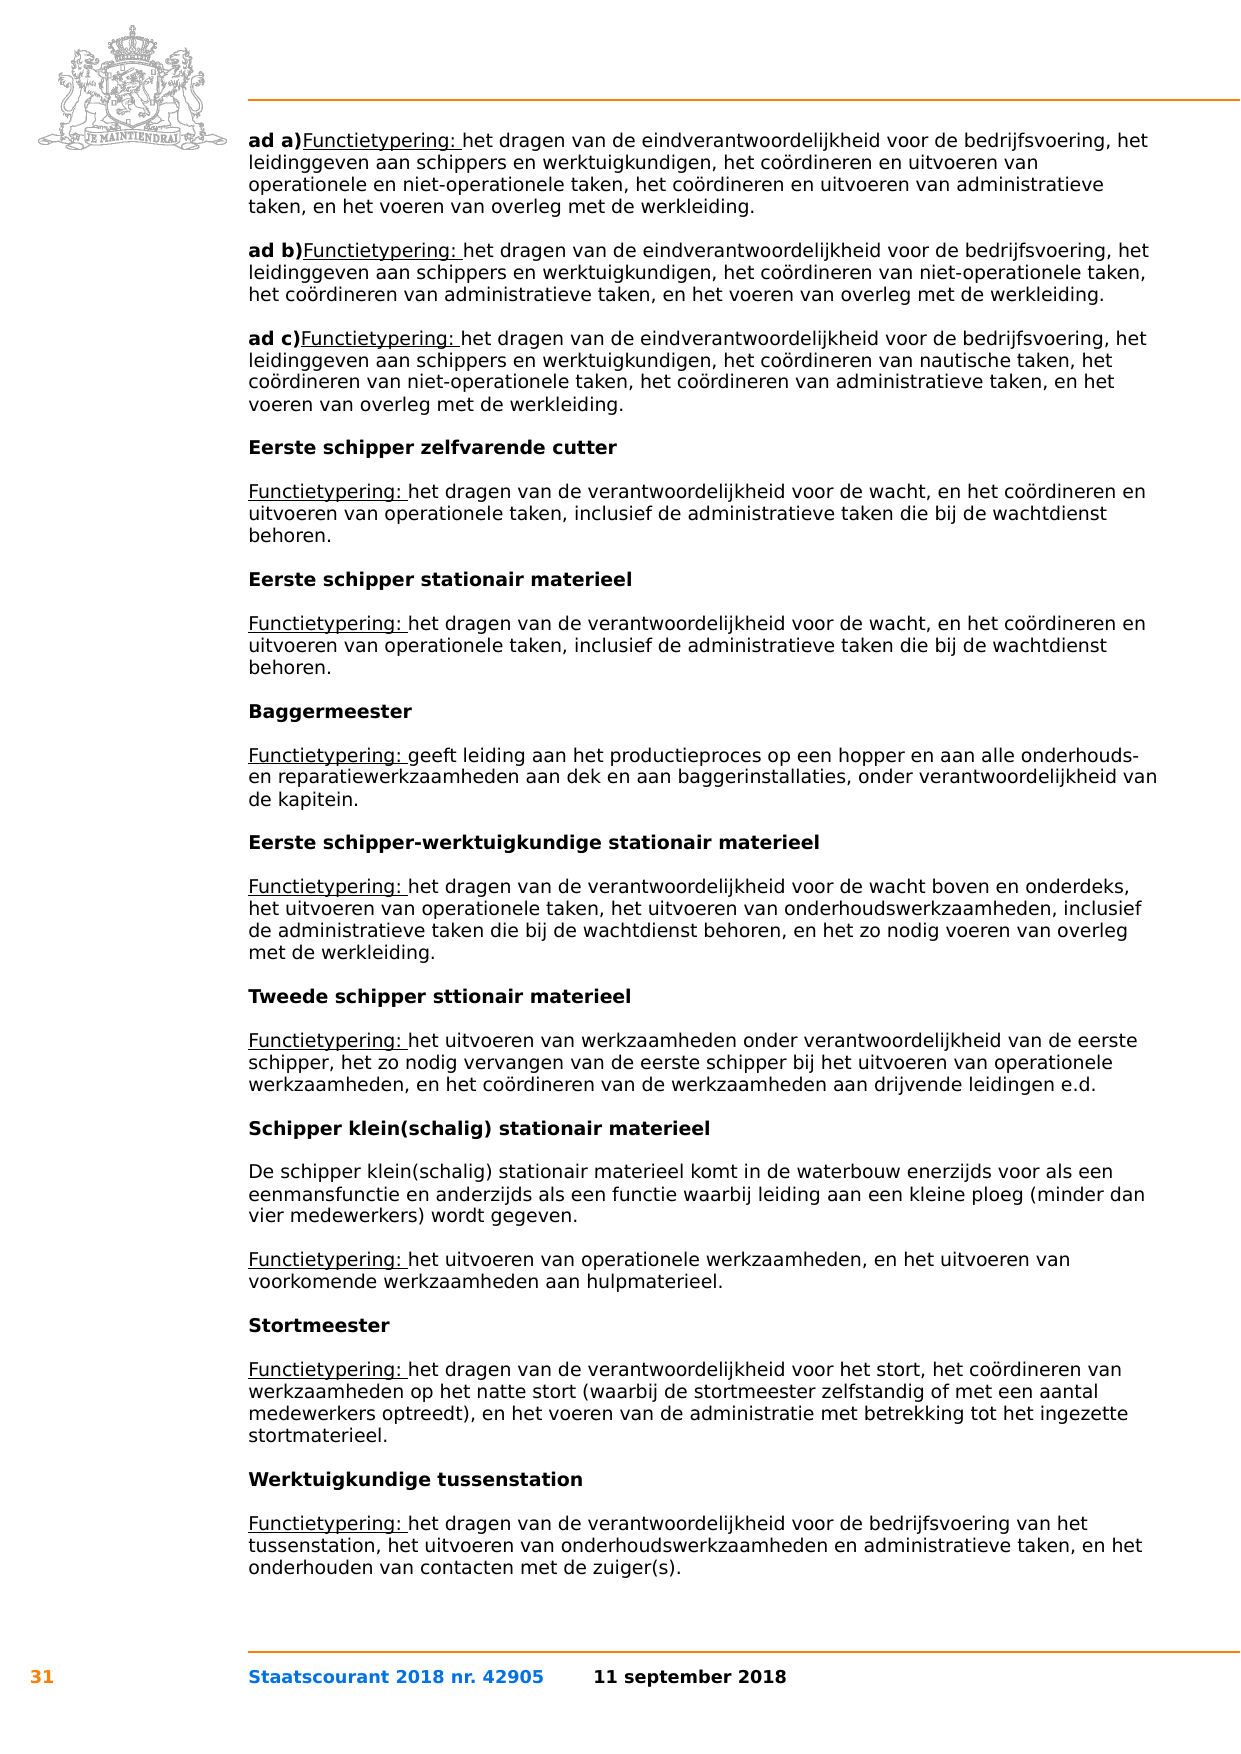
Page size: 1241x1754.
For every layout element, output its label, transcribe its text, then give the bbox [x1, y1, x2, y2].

subtitle Schipper klein(schalig) stationair materieel [248, 1118, 1163, 1139]
text Functietypering: het dragen van de verantwoordelijkheid voor de wacht boven en onderdeks, het uitvoeren van operationele taken, het uitvoeren van onderhoudswerkzaamheden, inclusief de administratieve taken die bij de wachtdienst behoren, en het zo nodig voeren van overleg met de werkleiding. [248, 876, 1163, 964]
text Functietypering: het dragen van de verantwoordelijkheid voor de bedrijfsvoering van het tussenstation, het uitvoeren van onderhoudswerkzaamheden en administratieve taken, en het onderhouden van contacten met de zuiger(s). [248, 1513, 1163, 1578]
text Functietypering: het dragen van de verantwoordelijkheid voor de wacht, en het coördineren en uitvoeren van operationele taken, inclusief de administratieve taken die bij de wachtdienst behoren. [248, 613, 1163, 679]
text Functietypering: het uitvoeren van operationele werkzaamheden, en het uitvoeren van voorkomende werkzaamheden aan hulpmaterieel. [248, 1249, 1163, 1293]
text Functietypering: het uitvoeren van werkzaamheden onder verantwoordelijkheid van de eerste schipper, het zo nodig vervangen van de eerste schipper bij het uitvoeren van operationele werkzaamheden, en het coördineren van de werkzaamheden aan drijvende leidingen e.d. [248, 1030, 1163, 1096]
text ad a)Functietypering: het dragen van de eindverantwoordelijkheid voor de bedrijfsvoering, het leidinggeven aan schippers en werktuigkundigen, het coördineren en uitvoeren van operationele en niet-operationele taken, het coördineren en uitvoeren van administratieve taken, en het voeren van overleg met de werkleiding. [248, 130, 1163, 218]
text Functietypering: het dragen van de verantwoordelijkheid voor het stort, het coördineren van werkzaamheden op het natte stort (waarbij de stortmeester zelfstandig of met een aantal medewerkers optreedt), en het voeren van de administratie met betrekking tot het ingezette stortmaterieel. [248, 1359, 1163, 1447]
subtitle Tweede schipper sttionair materieel [248, 986, 1163, 1008]
picture [38, 25, 227, 150]
subtitle Baggermeester [248, 701, 1163, 723]
subtitle Eerste schipper stationair materieel [248, 569, 1163, 591]
subtitle Eerste schipper-werktuigkundige stationair materieel [248, 832, 1163, 854]
text Functietypering: geeft leiding aan het productieproces op een hopper en aan alle onderhouds- en reparatiewerkzaamheden aan dek en aan baggerinstallaties, onder verantwoordelijkheid van de kapitein. [248, 744, 1163, 810]
text ad c)Functietypering: het dragen van de eindverantwoordelijkheid voor de bedrijfsvoering, het leidinggeven aan schippers en werktuigkundigen, het coördineren van nautische taken, het coördineren van niet-operationele taken, het coördineren van administratieve taken, en het voeren van overleg met de werkleiding. [248, 327, 1163, 415]
subtitle Eerste schipper zelfvarende cutter [248, 437, 1163, 459]
text ad b)Functietypering: het dragen van de eindverantwoordelijkheid voor de bedrijfsvoering, het leidinggeven aan schippers en werktuigkundigen, het coördineren van niet-operationele taken, het coördineren van administratieve taken, en het voeren van overleg met de werkleiding. [248, 240, 1163, 306]
subtitle Werktuigkundige tussenstation [248, 1469, 1163, 1491]
subtitle Stortmeester [248, 1315, 1163, 1337]
text De schipper klein(schalig) stationair materieel komt in de waterbouw enerzijds voor als een eenmansfunctie en anderzijds als een functie waarbij leiding aan een kleine ploeg (minder dan vier medewerkers) wordt gegeven. [248, 1161, 1163, 1227]
text Functietypering: het dragen van de verantwoordelijkheid voor de wacht, en het coördineren en uitvoeren van operationele taken, inclusief de administratieve taken die bij de wachtdienst behoren. [248, 481, 1163, 547]
